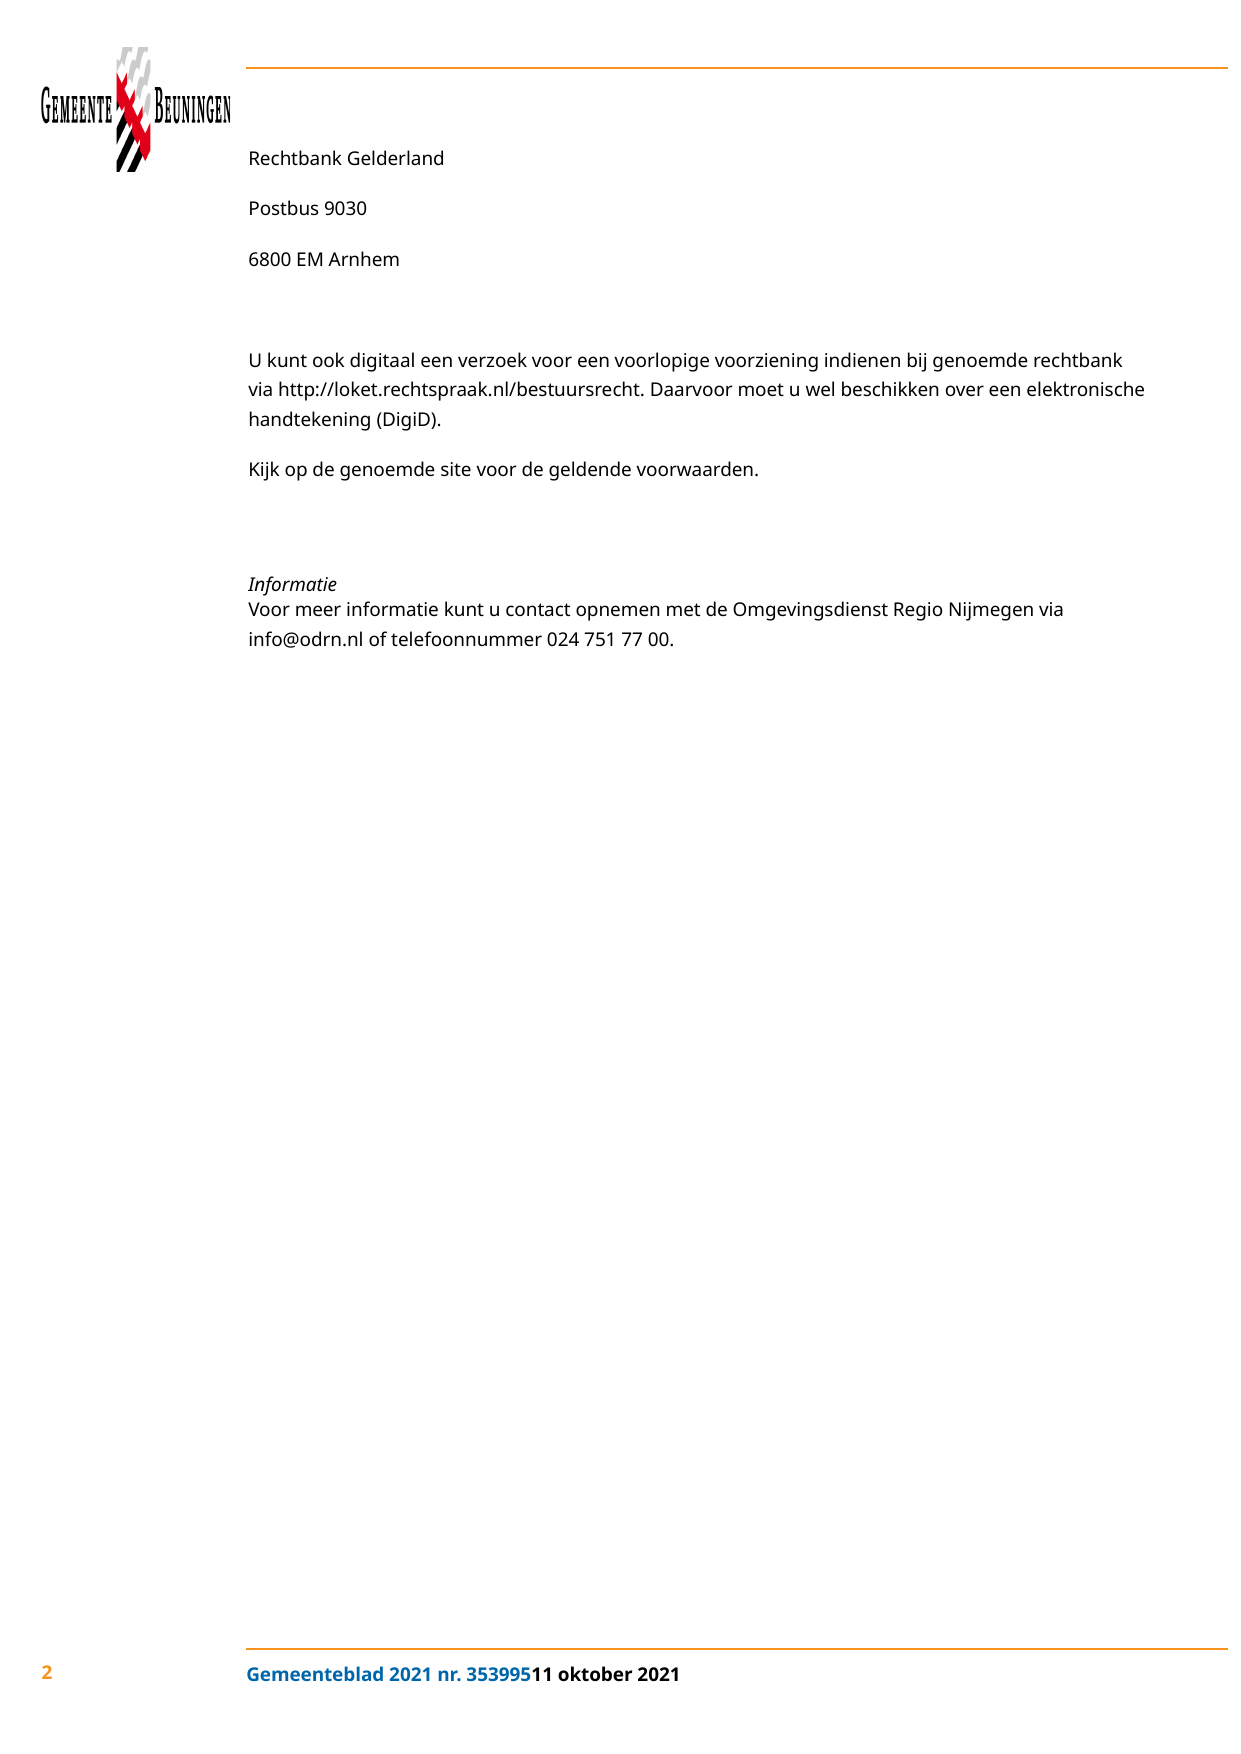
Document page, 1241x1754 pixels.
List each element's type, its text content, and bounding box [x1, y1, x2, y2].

text Voor meer informatie kunt u contact opnemen met de Omgevingsdienst Regio Nijmegen via info@odrn.nl of telefoonnummer 024 751 77 00. [248, 597, 1152, 652]
text Postbus 9030 [248, 196, 1152, 221]
picture [41, 47, 231, 172]
text U kunt ook digitaal een verzoek voor een voorlopige voorziening indienen bij genoemde rechtbank via http://loket.rechtspraak.nl/bestuursrecht. Daarvoor moet u wel beschikken over een elektronische handtekening (DigiD). [248, 347, 1152, 432]
text 6800 EM Arnhem [248, 246, 1152, 272]
text Informatie [248, 571, 1152, 597]
text Kijk op de genoemde site voor de geldende voorwaarden. [248, 456, 1152, 482]
text Rechtbank Gelderland [248, 145, 1152, 171]
